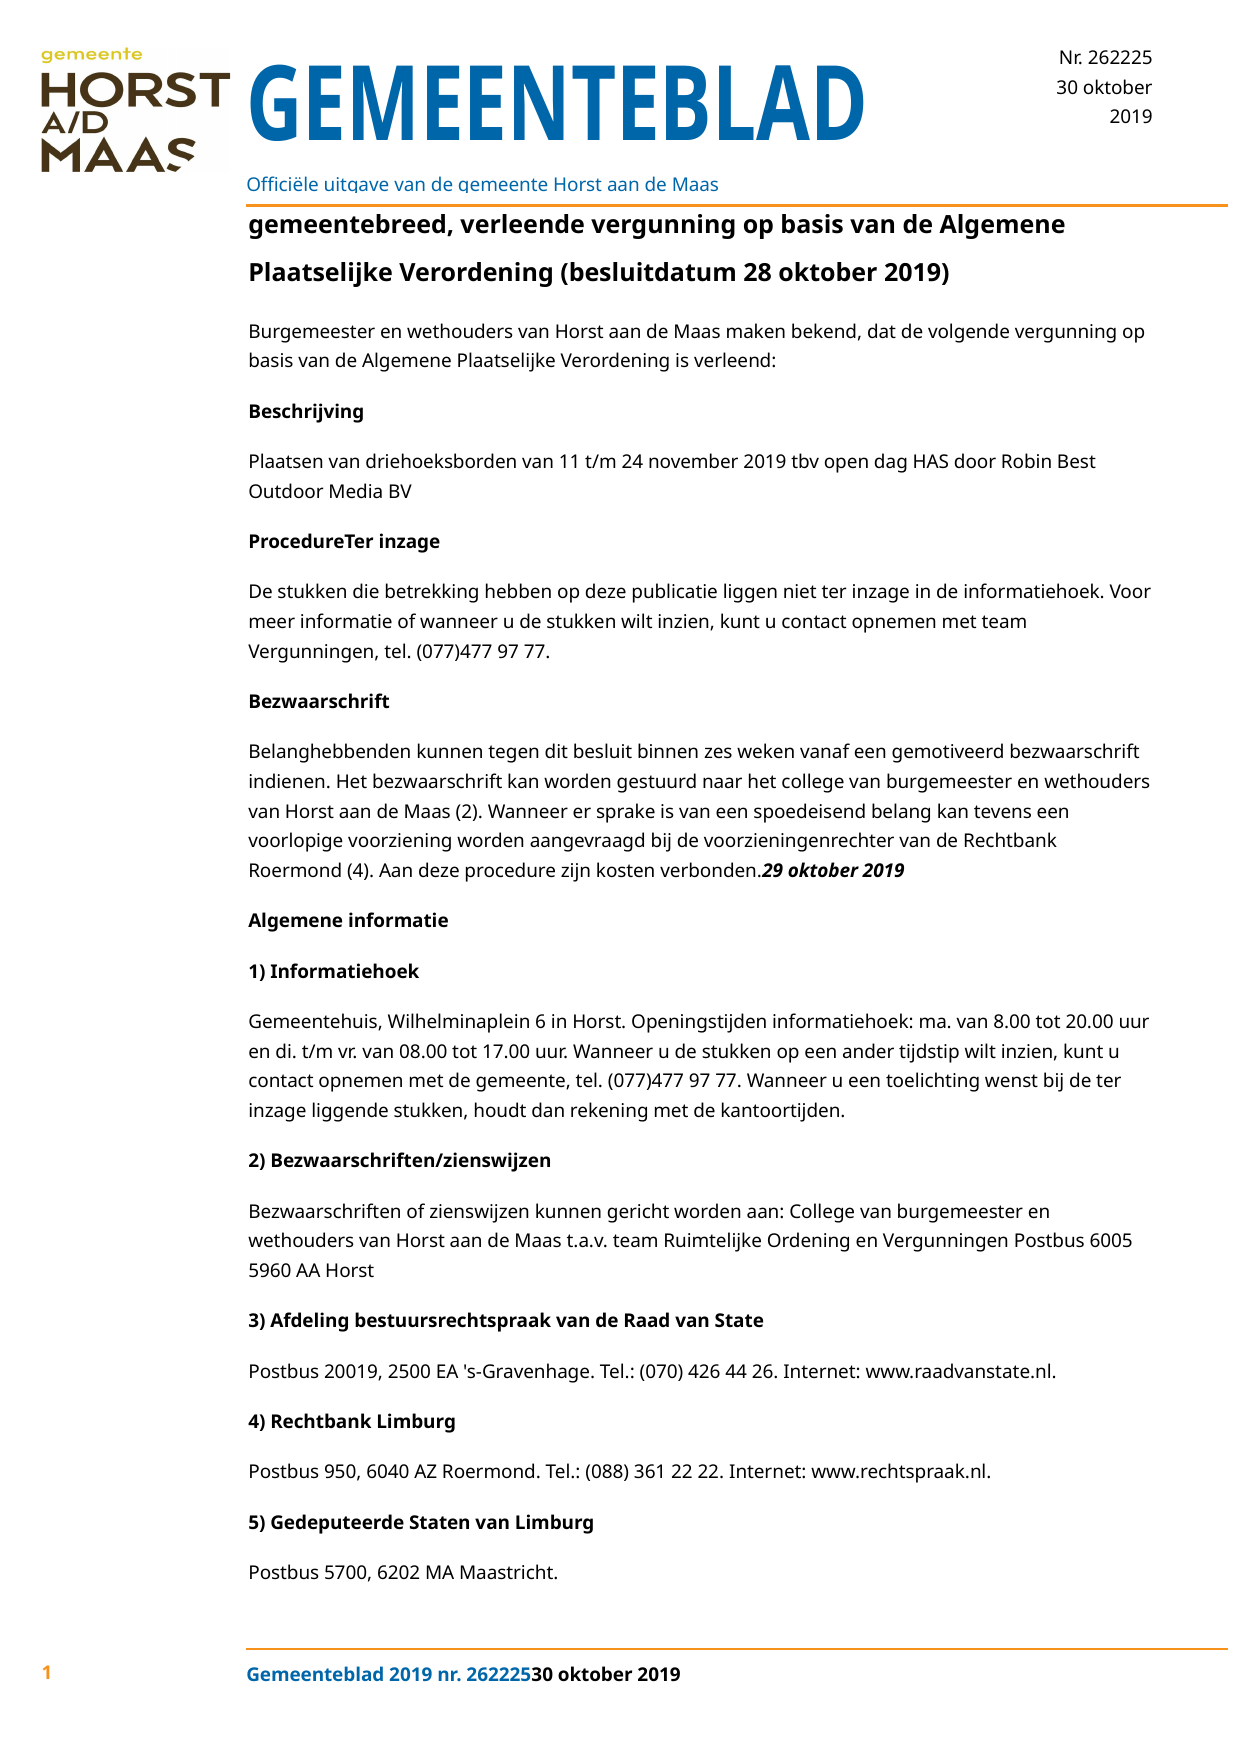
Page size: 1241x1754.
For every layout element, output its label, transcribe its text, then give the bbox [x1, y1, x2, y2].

text 2) Bezwaarschriften/zienswijzen [248, 1147, 1152, 1173]
text 4) Rechtbank Limburg [248, 1408, 1152, 1434]
text De stukken die betrekking hebben op deze publicatie liggen niet ter inzage in de informatiehoek. Voor meer informatie of wanneer u de stukken wilt inzien, kunt u contact opnemen met team Vergunningen, tel. (077)477 97 77. [248, 579, 1152, 664]
text Plaatsen van driehoeksborden van 11 t/m 24 november 2019 tbv open dag HAS door Robin Best Outdoor Media BV [248, 448, 1152, 504]
text ProcedureTer inzage [248, 528, 1152, 554]
text 1) Informatiehoek [248, 958, 1152, 984]
text 5) Gedeputeerde Staten van Limburg [248, 1509, 1152, 1535]
text Postbus 20019, 2500 EA 's-Gravenhage. Tel.: (070) 426 44 26. Internet: www.raadvanstate.nl. [248, 1358, 1152, 1384]
text Postbus 950, 6040 AZ Roermond. Tel.: (088) 361 22 22. Internet: www.rechtspraak.nl. [248, 1459, 1152, 1484]
text Belanghebbenden kunnen tegen dit besluit binnen zes weken vanaf een gemotiveerd bezwaarschrift indienen. Het bezwaarschrift kan worden gestuurd naar het college van burgemeester en wethouders van Horst aan de Maas (2). Wanneer er sprake is van een spoedeisend belang kan tevens een voorlopige voorziening worden aangevraagd bij de voorzieningenrechter van de Rechtbank Roermond (4). Aan deze procedure zijn kosten verbonden.29 oktober 2019 [248, 739, 1152, 883]
text Burgemeester en wethouders van Horst aan de Maas maken bekend, dat de volgende vergunning op basis van de Algemene Plaatselijke Verordening is verleend: [248, 318, 1152, 373]
text Beschrijving [248, 398, 1152, 424]
text Algemene informatie [248, 907, 1152, 933]
text Bezwaarschrift [248, 688, 1152, 714]
text gemeentebreed, verleende vergunning op basis van de Algemene Plaatselijke Verordening (besluitdatum 28 oktober 2019) [248, 207, 1152, 288]
picture [41, 47, 231, 172]
text Postbus 5700, 6202 MA Maastricht. [248, 1559, 1152, 1585]
text Bezwaarschriften of zienswijzen kunnen gericht worden aan: College van burgemeester en wethouders van Horst aan de Maas t.a.v. team Ruimtelijke Ordening en Vergunningen Postbus 6005 5960 AA Horst [248, 1198, 1152, 1283]
text 3) Afdeling bestuursrechtspraak van de Raad van State [248, 1307, 1152, 1333]
text Gemeentehuis, Wilhelminaplein 6 in Horst. Openingstijden informatiehoek: ma. van 8.00 tot 20.00 uur en di. t/m vr. van 08.00 tot 17.00 uur. Wanneer u de stukken op een ander tijdstip wilt inzien, kunt u contact opnemen met de gemeente, tel. (077)477 97 77. Wanneer u een toelichting wenst bij de ter inzage liggende stukken, houdt dan rekening met de kantoortijden. [248, 1008, 1152, 1123]
